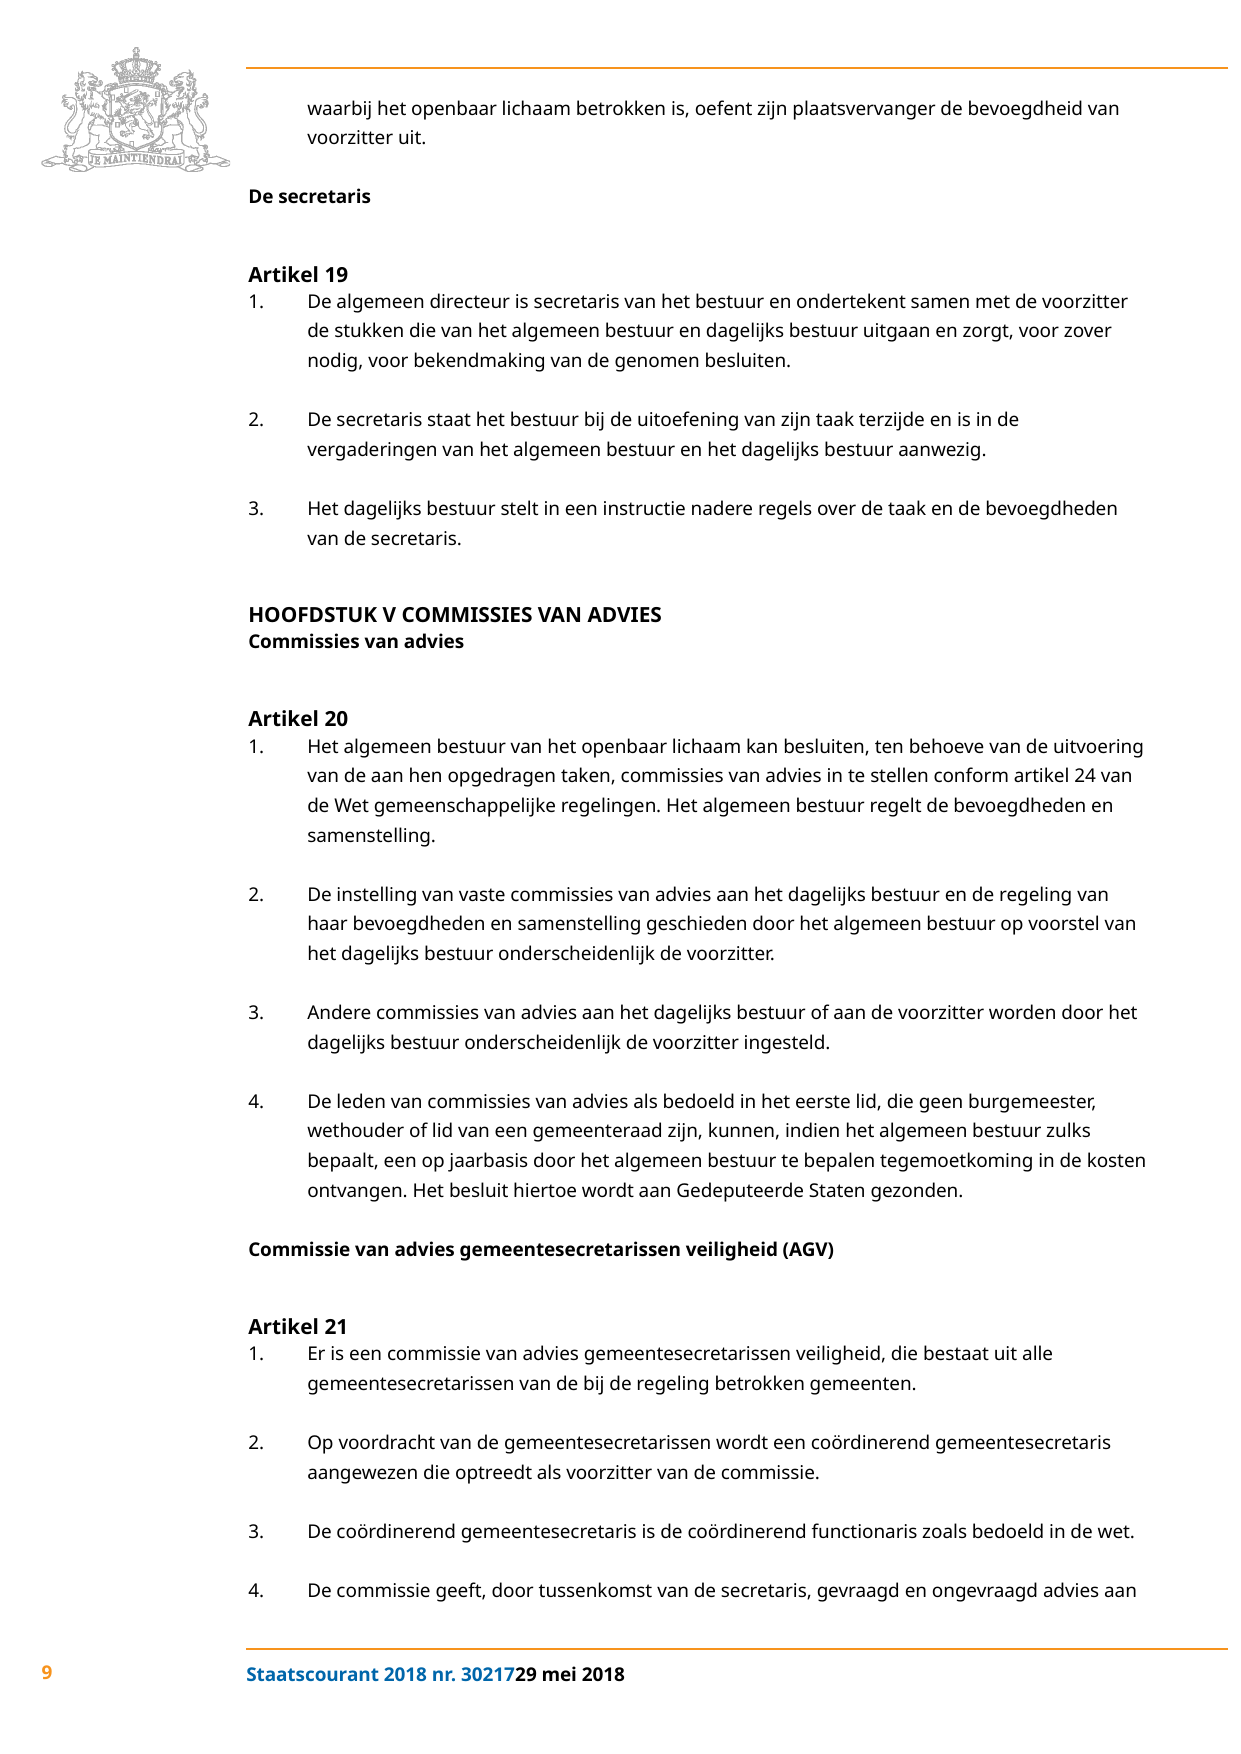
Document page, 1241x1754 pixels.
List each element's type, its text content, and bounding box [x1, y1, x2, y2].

list De commissie geeft, door tussenkomst van de secretaris, gevraagd en ongevraagd advies aan [248, 1577, 1152, 1603]
list Het dagelijks bestuur stelt in een instructie nadere regels over de taak en de bevoegdheden van de secretaris. [248, 495, 1152, 551]
list Het algemeen bestuur van het openbaar lichaam kan besluiten, ten behoeve van de uitvoering van de aan hen opgedragen taken, commissies van advies in te stellen conform artikel 24 van de Wet gemeenschappelijke regelingen. Het algemeen bestuur regelt de bevoegdheden en samenstelling. [248, 733, 1152, 847]
text Commissie van advies gemeentesecretarissen veiligheid (AGV) [248, 1236, 1152, 1262]
text Artikel 21 [248, 1312, 1152, 1341]
text Artikel 20 [248, 704, 1152, 733]
list De instelling van vaste commissies van advies aan het dagelijks bestuur en de regeling van haar bevoegdheden en samenstelling geschieden door het algemeen bestuur op voorstel van het dagelijks bestuur onderscheidenlijk de voorzitter. [248, 881, 1152, 966]
list Op voordracht van de gemeentesecretarissen wordt een coördinerend gemeentesecretaris aangewezen die optreedt als voorzitter van de commissie. [248, 1429, 1152, 1484]
list De leden van commissies van advies als bedoeld in het eerste lid, die geen burgemeester, wethouder of lid van een gemeenteraad zijn, kunnen, indien het algemeen bestuur zulks bepaalt, een op jaarbasis door het algemeen bestuur te bepalen tegemoetkoming in de kosten ontvangen. Het besluit hiertoe wordt aan Gedeputeerde Staten gezonden. [248, 1088, 1152, 1202]
list Er is een commissie van advies gemeentesecretarissen veiligheid, die bestaat uit alle gemeentesecretarissen van de bij de regeling betrokken gemeenten. [248, 1341, 1152, 1396]
list De algemeen directeur is secretaris van het bestuur en ondertekent samen met de voorzitter de stukken die van het algemeen bestuur en dagelijks bestuur uitgaan en zorgt, voor zover nodig, voor bekendmaking van de genomen besluiten. [248, 288, 1152, 373]
list De secretaris staat het bestuur bij de uitoefening van zijn taak terzijde en is in de vergaderingen van het algemeen bestuur en het dagelijks bestuur aanwezig. [248, 406, 1152, 462]
text HOOFDSTUK V COMMISSIES VAN ADVIES [248, 600, 1152, 628]
picture [41, 47, 231, 172]
text Artikel 19 [248, 260, 1152, 288]
list De coördinerend gemeentesecretaris is de coördinerend functionaris zoals bedoeld in de wet. [248, 1518, 1152, 1544]
text De secretaris [248, 183, 1152, 209]
list Andere commissies van advies aan het dagelijks bestuur of aan de voorzitter worden door het dagelijks bestuur onderscheidenlijk de voorzitter ingesteld. [248, 999, 1152, 1054]
list waarbij het openbaar lichaam betrokken is, oefent zijn plaatsvervanger de bevoegdheid van voorzitter uit. [248, 95, 1152, 150]
text Commissies van advies [248, 628, 1152, 654]
